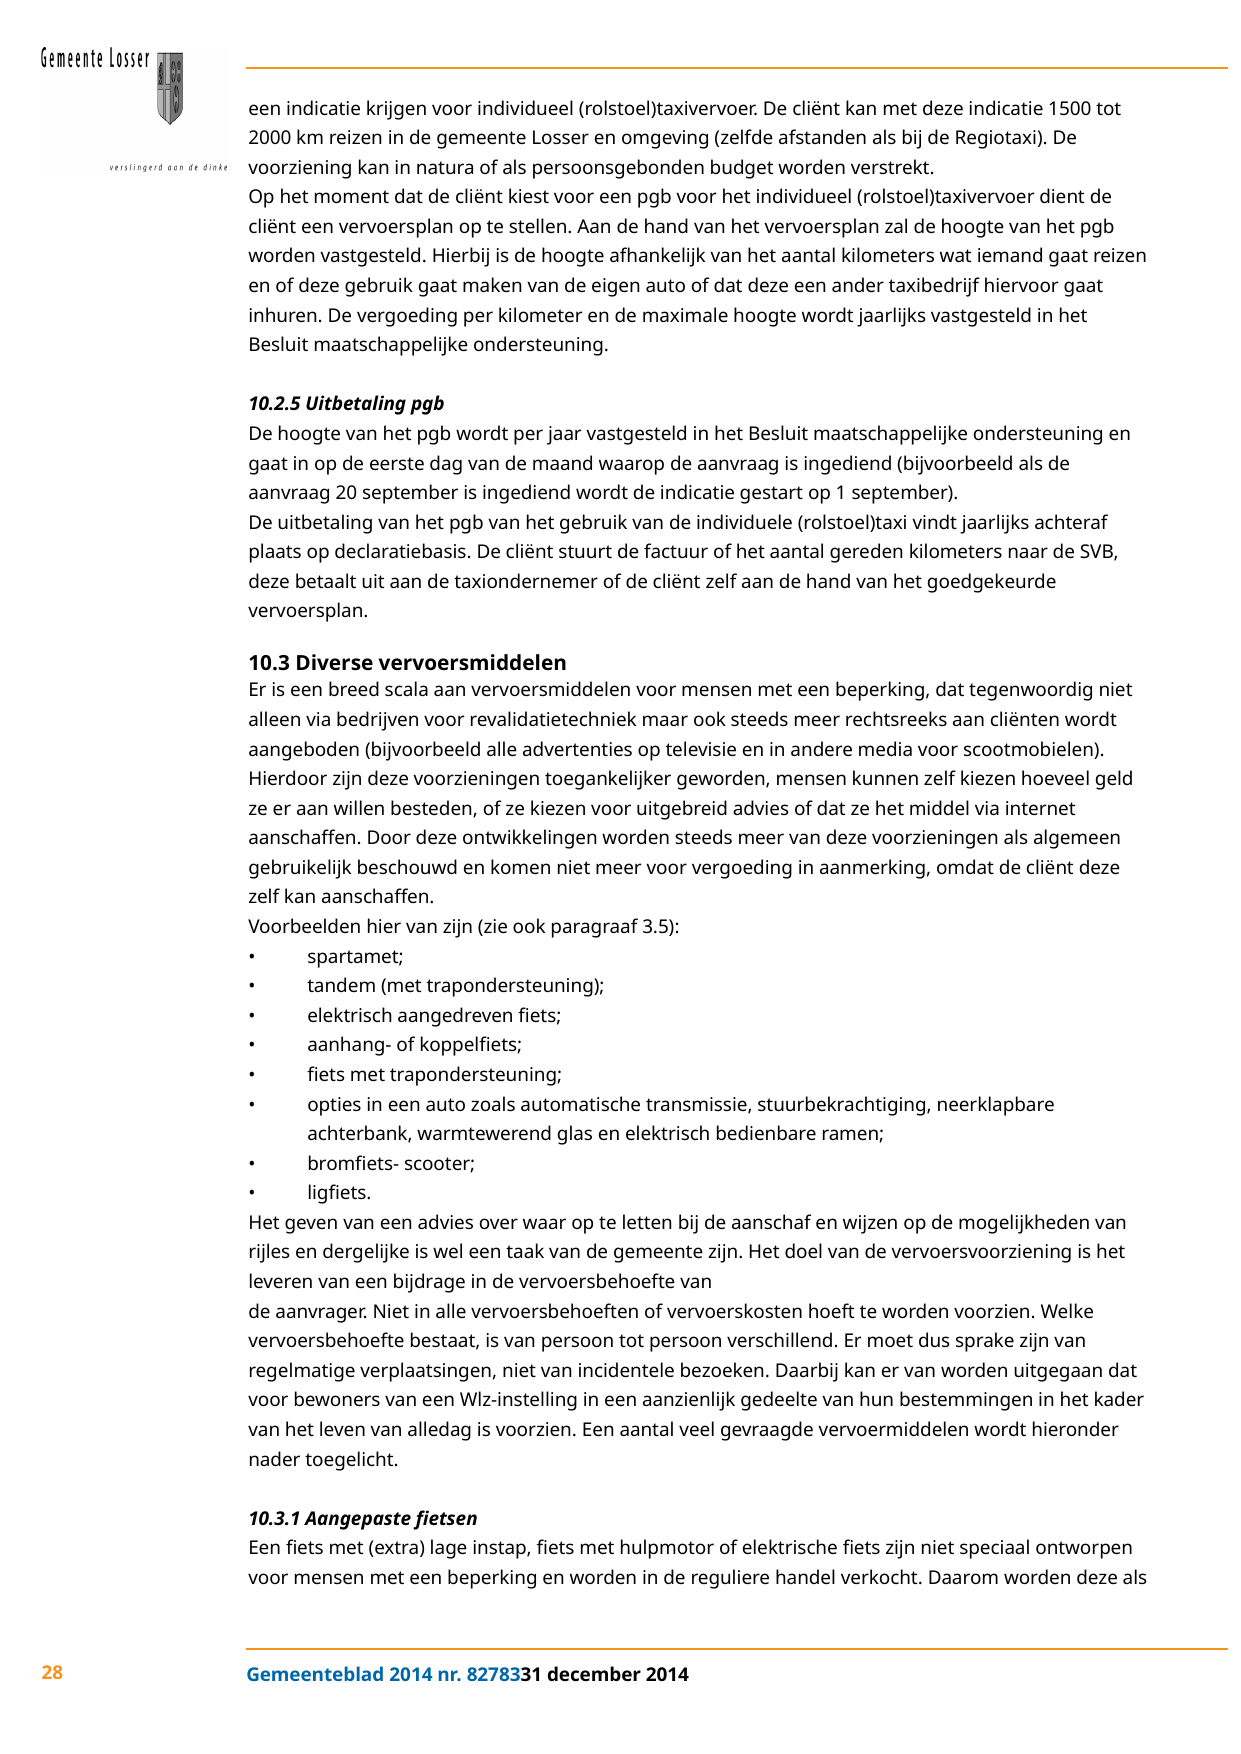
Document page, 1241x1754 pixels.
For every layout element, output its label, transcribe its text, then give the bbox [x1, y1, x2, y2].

list opties in een auto zoals automatische transmissie, stuurbekrachtiging, neerklapbare achterbank, warmtewerend glas en elektrisch bedienbare ramen; [248, 1091, 1152, 1146]
text Het geven van een advies over waar op te letten bij de aanschaf en wijzen op de mogelijkheden van rijles en dergelijke is wel een taak van de gemeente zijn. Het doel van de vervoersvoorziening is het leveren van een bijdrage in de vervoersbehoefte van [248, 1209, 1152, 1294]
text 10.2.5 Uitbetaling pgb [248, 391, 1152, 416]
text De hoogte van het pgb wordt per jaar vastgesteld in het Besluit maatschappelijke ondersteuning en gaat in op de eerste dag van de maand waarop de aanvraag is ingediend (bijvoorbeeld als de aanvraag 20 september is ingediend wordt de indicatie gestart op 1 september). [248, 420, 1152, 505]
text Een fiets met (extra) lage instap, fiets met hulpmotor of elektrische fiets zijn niet speciaal ontworpen voor mensen met een beperking en worden in de reguliere handel verkocht. Daarom worden deze als [248, 1534, 1152, 1590]
text 10.3.1 Aangepaste fietsen [248, 1505, 1152, 1531]
list fiets met trapondersteuning; [248, 1061, 1152, 1087]
text de aanvrager. Niet in alle vervoersbehoeften of vervoerskosten hoeft te worden voorzien. Welke vervoersbehoefte bestaat, is van persoon tot persoon verschillend. Er moet dus sprake zijn van regelmatige verplaatsingen, niet van incidentele bezoeken. Daarbij kan er van worden uitgegaan dat voor bewoners van een Wlz-instelling in een aanzienlijk gedeelte van hun bestemmingen in het kader van het leven van alledag is voorzien. Een aantal veel gevraagde vervoermiddelen wordt hieronder nader toegelicht. [248, 1298, 1152, 1471]
picture [41, 47, 231, 172]
text Er is een breed scala aan vervoersmiddelen voor mensen met een beperking, dat tegenwoordig niet alleen via bedrijven voor revalidatietechniek maar ook steeds meer rechtsreeks aan cliënten wordt aangeboden (bijvoorbeeld alle advertenties op televisie en in andere media voor scootmobielen). Hierdoor zijn deze voorzieningen toegankelijker geworden, mensen kunnen zelf kiezen hoeveel geld ze er aan willen besteden, of ze kiezen voor uitgebreid advies of dat ze het middel via internet aanschaffen. Door deze ontwikkelingen worden steeds meer van deze voorzieningen als algemeen gebruikelijk beschouwd en komen niet meer voor vergoeding in aanmerking, omdat de cliënt deze zelf kan aanschaffen. [248, 677, 1152, 909]
text De uitbetaling van het pgb van het gebruik van de individuele (rolstoel)taxi vindt jaarlijks achteraf plaats op declaratiebasis. De cliënt stuurt de factuur of het aantal gereden kilometers naar de SVB, deze betaalt uit aan de taxiondernemer of de cliënt zelf aan de hand van het goedgekeurde vervoersplan. [248, 509, 1152, 623]
text 10.3 Diverse vervoersmiddelen [248, 648, 1152, 677]
list ligfiets. [248, 1179, 1152, 1205]
text Op het moment dat de cliënt kiest voor een pgb voor het individueel (rolstoel)taxivervoer dient de cliënt een vervoersplan op te stellen. Aan de hand van het vervoersplan zal de hoogte van het pgb worden vastgesteld. Hierbij is de hoogte afhankelijk van het aantal kilometers wat iemand gaat reizen en of deze gebruik gaat maken van de eigen auto of dat deze een ander taxibedrijf hiervoor gaat inhuren. De vergoeding per kilometer en de maximale hoogte wordt jaarlijks vastgesteld in het Besluit maatschappelijke ondersteuning. [248, 183, 1152, 357]
list elektrisch aangedreven fiets; [248, 1002, 1152, 1028]
list spartamet; [248, 943, 1152, 968]
list aanhang- of koppelfiets; [248, 1032, 1152, 1057]
text Voorbeelden hier van zijn (zie ook paragraaf 3.5): [248, 913, 1152, 939]
text een indicatie krijgen voor individueel (rolstoel)taxivervoer. De cliënt kan met deze indicatie 1500 tot 2000 km reizen in de gemeente Losser en omgeving (zelfde afstanden als bij de Regiotaxi). De voorziening kan in natura of als persoonsgebonden budget worden verstrekt. [248, 95, 1152, 180]
list bromfiets- scooter; [248, 1150, 1152, 1176]
list tandem (met trapondersteuning); [248, 972, 1152, 998]
